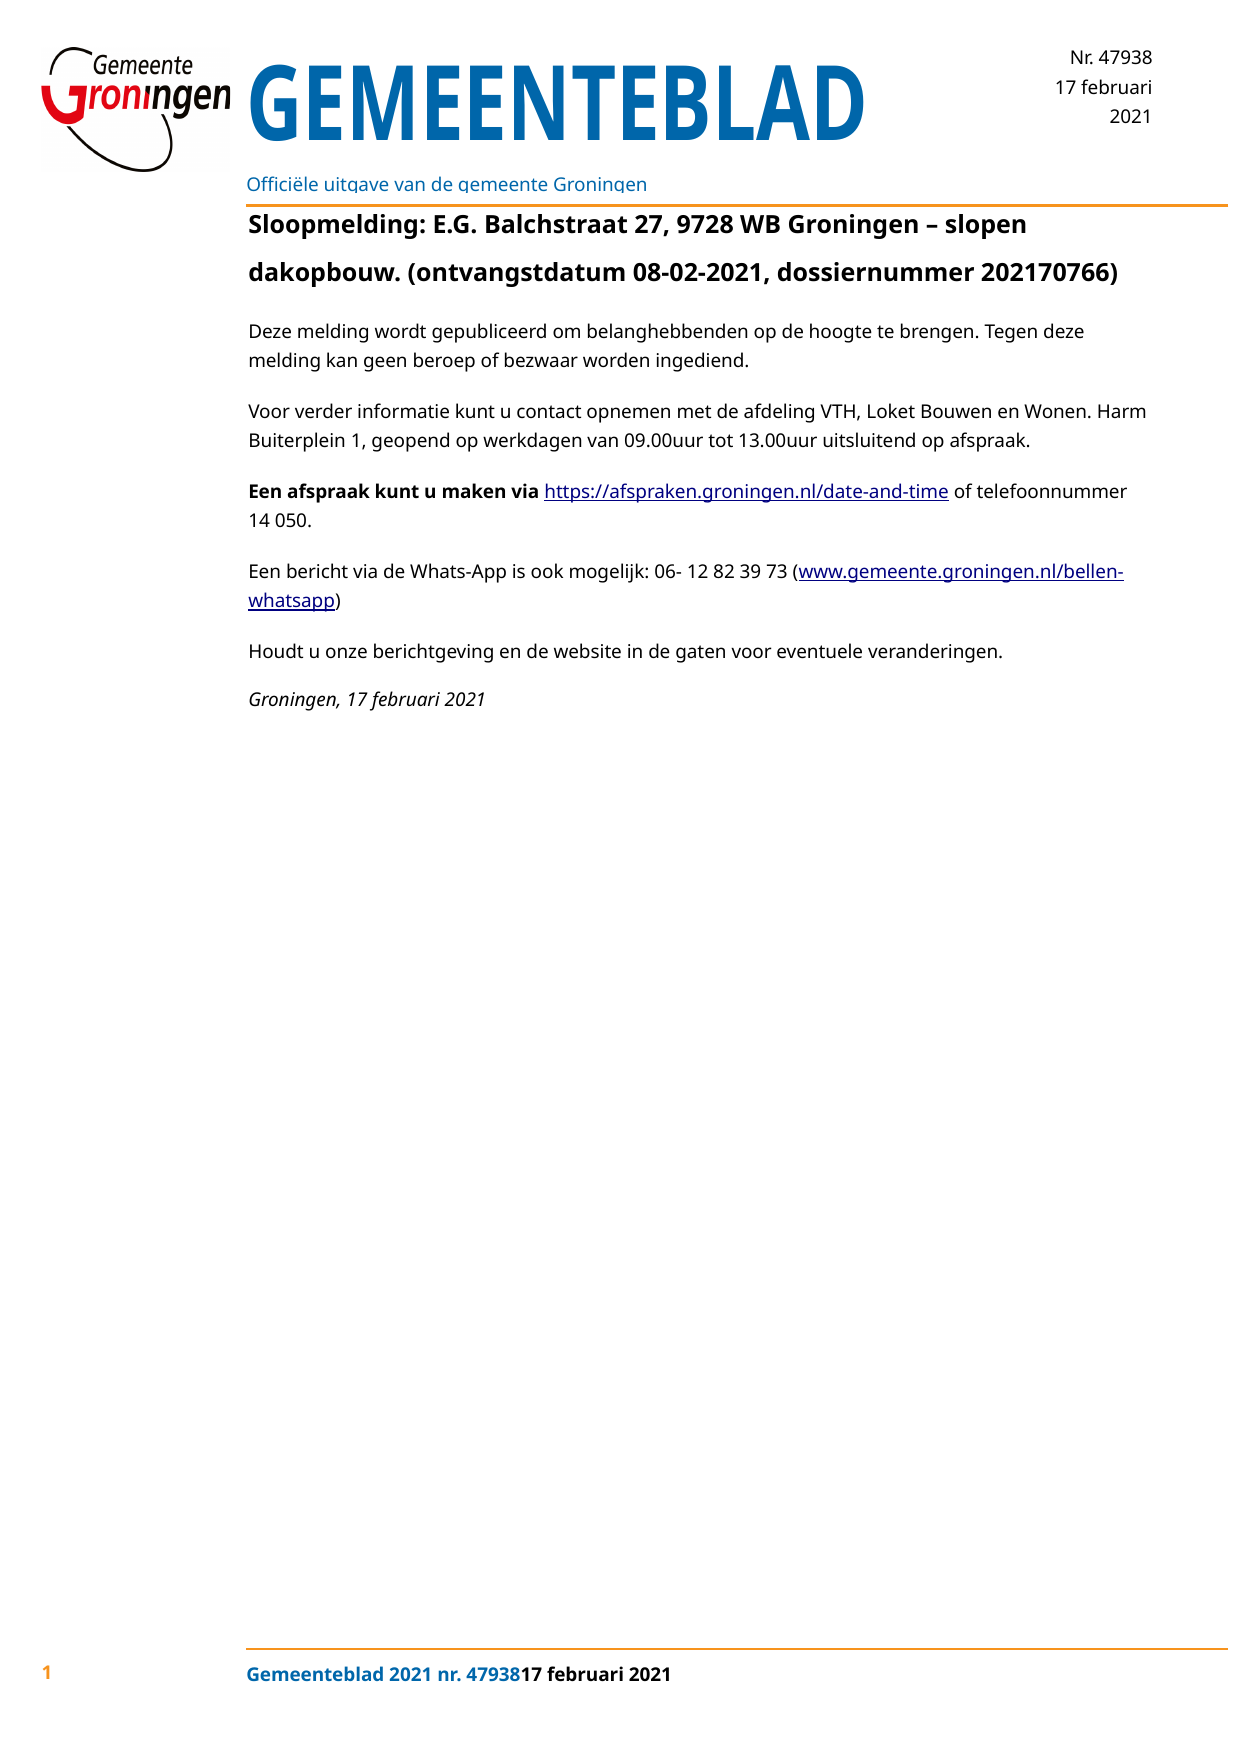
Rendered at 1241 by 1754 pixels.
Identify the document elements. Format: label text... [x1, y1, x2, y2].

picture [41, 47, 231, 172]
text Groningen, 17 februari 2021 [248, 686, 1152, 711]
text Een bericht via de Whats-App is ook mogelijk: 06- 12 82 39 73 (www.gemeente.groningen.nl/bellen-whatsapp) [248, 558, 1152, 613]
text Houdt u onze berichtgeving en de website in de gaten voor eventuele veranderingen. [248, 638, 1152, 664]
text Sloopmelding: E.G. Balchstraat 27, 9728 WB Groningen – slopen dakopbouw. (ontvangstdatum 08-02-2021, dossiernummer 202170766) [248, 207, 1152, 288]
text Een afspraak kunt u maken via https://afspraken.groningen.nl/date-and-time of telefoonnummer 14 050. [248, 478, 1152, 533]
text Deze melding wordt gepubliceerd om belanghebbenden op de hoogte te brengen. Tegen deze melding kan geen beroep of bezwaar worden ingediend. [248, 318, 1152, 373]
text Voor verder informatie kunt u contact opnemen met de afdeling VTH, Loket Bouwen en Wonen. Harm Buiterplein 1, geopend op werkdagen van 09.00uur tot 13.00uur uitsluitend op afspraak. [248, 398, 1152, 453]
